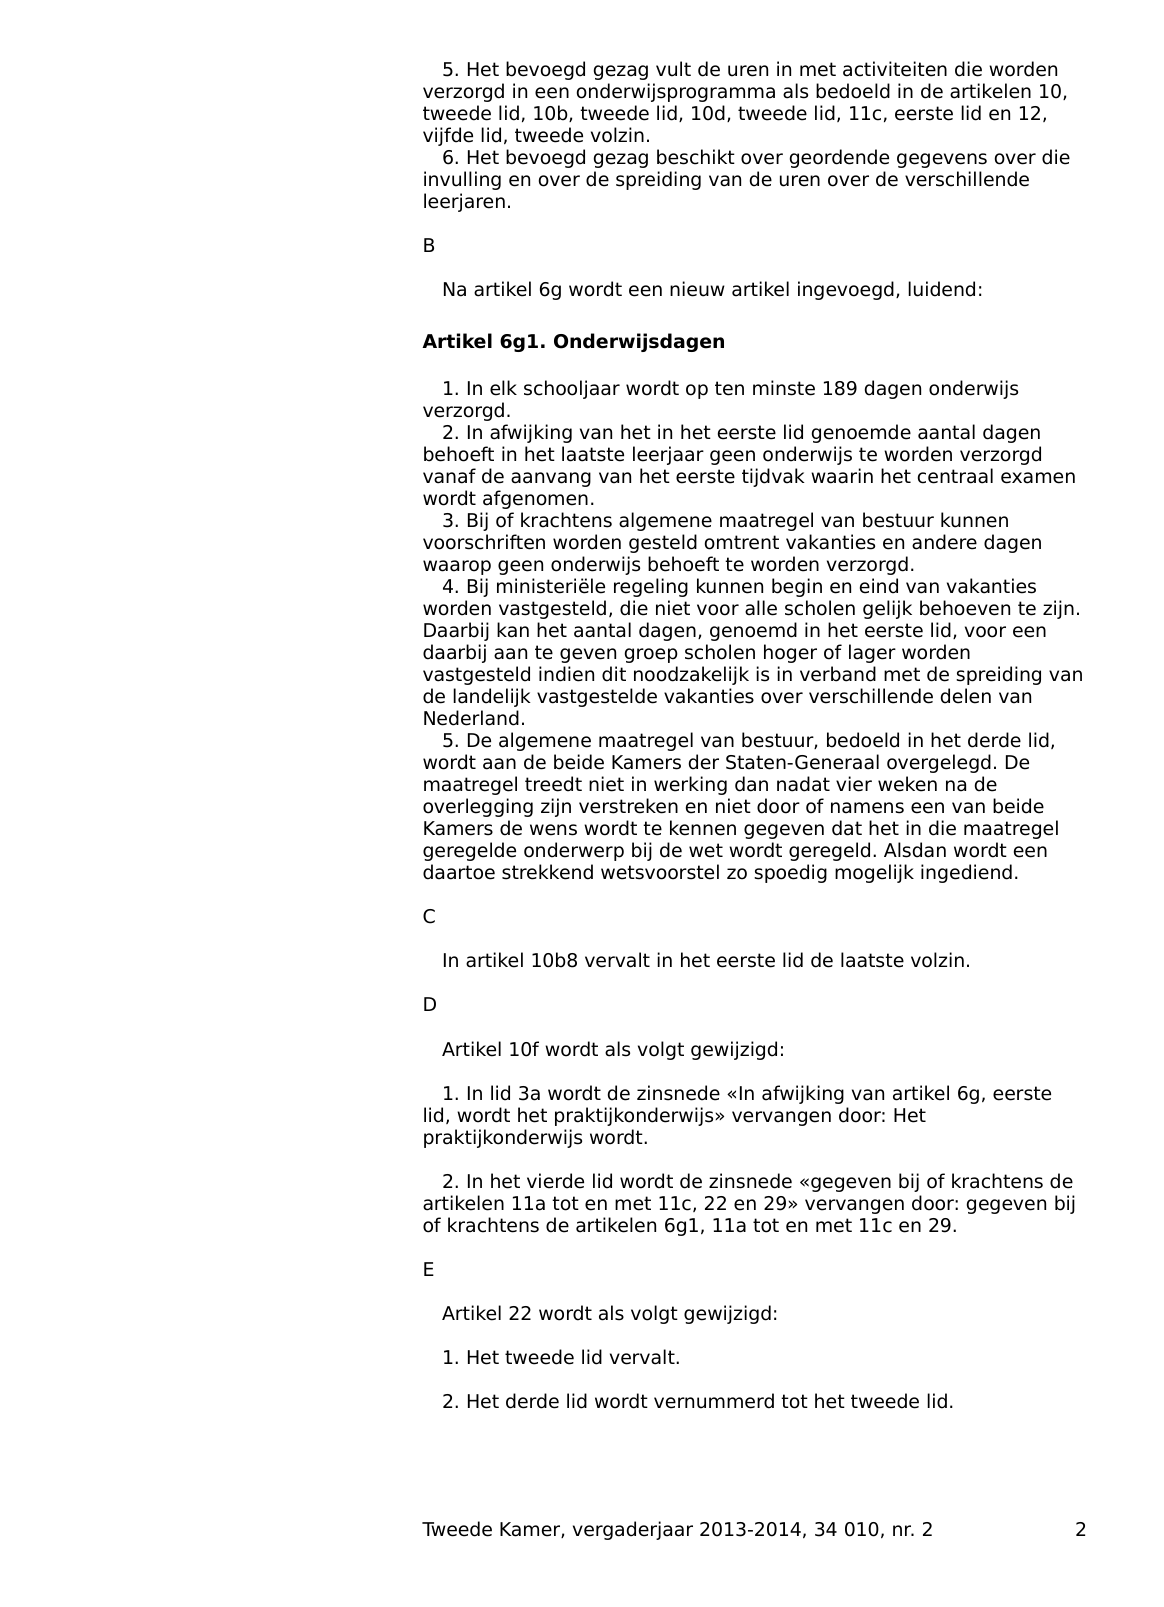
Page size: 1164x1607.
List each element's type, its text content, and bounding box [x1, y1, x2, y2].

text 6. Het bevoegd gezag beschikt over geordende gegevens over die invulling en over de spreiding van de uren over de verschillende leerjaren. [422, 147, 1087, 213]
text B [422, 235, 1087, 257]
text 4. Bij ministeriële regeling kunnen begin en eind van vakanties worden vastgesteld, die niet voor alle scholen gelijk behoeven te zijn. Daarbij kan het aantal dagen, genoemd in het eerste lid, voor een daarbij aan te geven groep scholen hoger of lager worden vastgesteld indien dit noodzakelijk is in verband met de spreiding van de landelijk vastgestelde vakanties over verschillende delen van Nederland. [422, 576, 1087, 730]
text C [422, 906, 1087, 928]
text 2. Het derde lid wordt vernummerd tot het tweede lid. [422, 1391, 1087, 1413]
text In artikel 10b8 vervalt in het eerste lid de laatste volzin. [422, 950, 1087, 972]
text 1. In elk schooljaar wordt op ten minste 189 dagen onderwijs verzorgd. [422, 378, 1087, 422]
text 1. Het tweede lid vervalt. [422, 1347, 1087, 1369]
text Artikel 22 wordt als volgt gewijzigd: [422, 1303, 1087, 1325]
text Na artikel 6g wordt een nieuw artikel ingevoegd, luidend: [422, 279, 1087, 301]
text 2. In afwijking van het in het eerste lid genoemde aantal dagen behoeft in het laatste leerjaar geen onderwijs te worden verzorgd vanaf de aanvang van het eerste tijdvak waarin het centraal examen wordt afgenomen. [422, 422, 1087, 510]
text 1. In lid 3a wordt de zinsnede «In afwijking van artikel 6g, eerste lid, wordt het praktijkonderwijs» vervangen door: Het praktijkonderwijs wordt. [422, 1083, 1087, 1148]
text 5. De algemene maatregel van bestuur, bedoeld in het derde lid, wordt aan de beide Kamers der Staten-Generaal overgelegd. De maatregel treedt niet in werking dan nadat vier weken na de overlegging zijn verstreken en niet door of namens een van beide Kamers de wens wordt te kennen gegeven dat het in die maatregel geregelde onderwerp bij de wet wordt geregeld. Alsdan wordt een daartoe strekkend wetsvoorstel zo spoedig mogelijk ingediend. [422, 730, 1087, 884]
text E [422, 1259, 1087, 1281]
subtitle Artikel 6g1. Onderwijsdagen [422, 331, 1087, 353]
text Artikel 10f wordt als volgt gewijzigd: [422, 1038, 1087, 1060]
text 2. In het vierde lid wordt de zinsnede «gegeven bij of krachtens de artikelen 11a tot en met 11c, 22 en 29» vervangen door: gegeven bij of krachtens de artikelen 6g1, 11a tot en met 11c en 29. [422, 1171, 1087, 1237]
text 5. Het bevoegd gezag vult de uren in met activiteiten die worden verzorgd in een onderwijsprogramma als bedoeld in de artikelen 10, tweede lid, 10b, tweede lid, 10d, tweede lid, 11c, eerste lid en 12, vijfde lid, tweede volzin. [422, 59, 1087, 147]
text 3. Bij of krachtens algemene maatregel van bestuur kunnen voorschriften worden gesteld omtrent vakanties en andere dagen waarop geen onderwijs behoeft te worden verzorgd. [422, 510, 1087, 576]
text D [422, 994, 1087, 1016]
